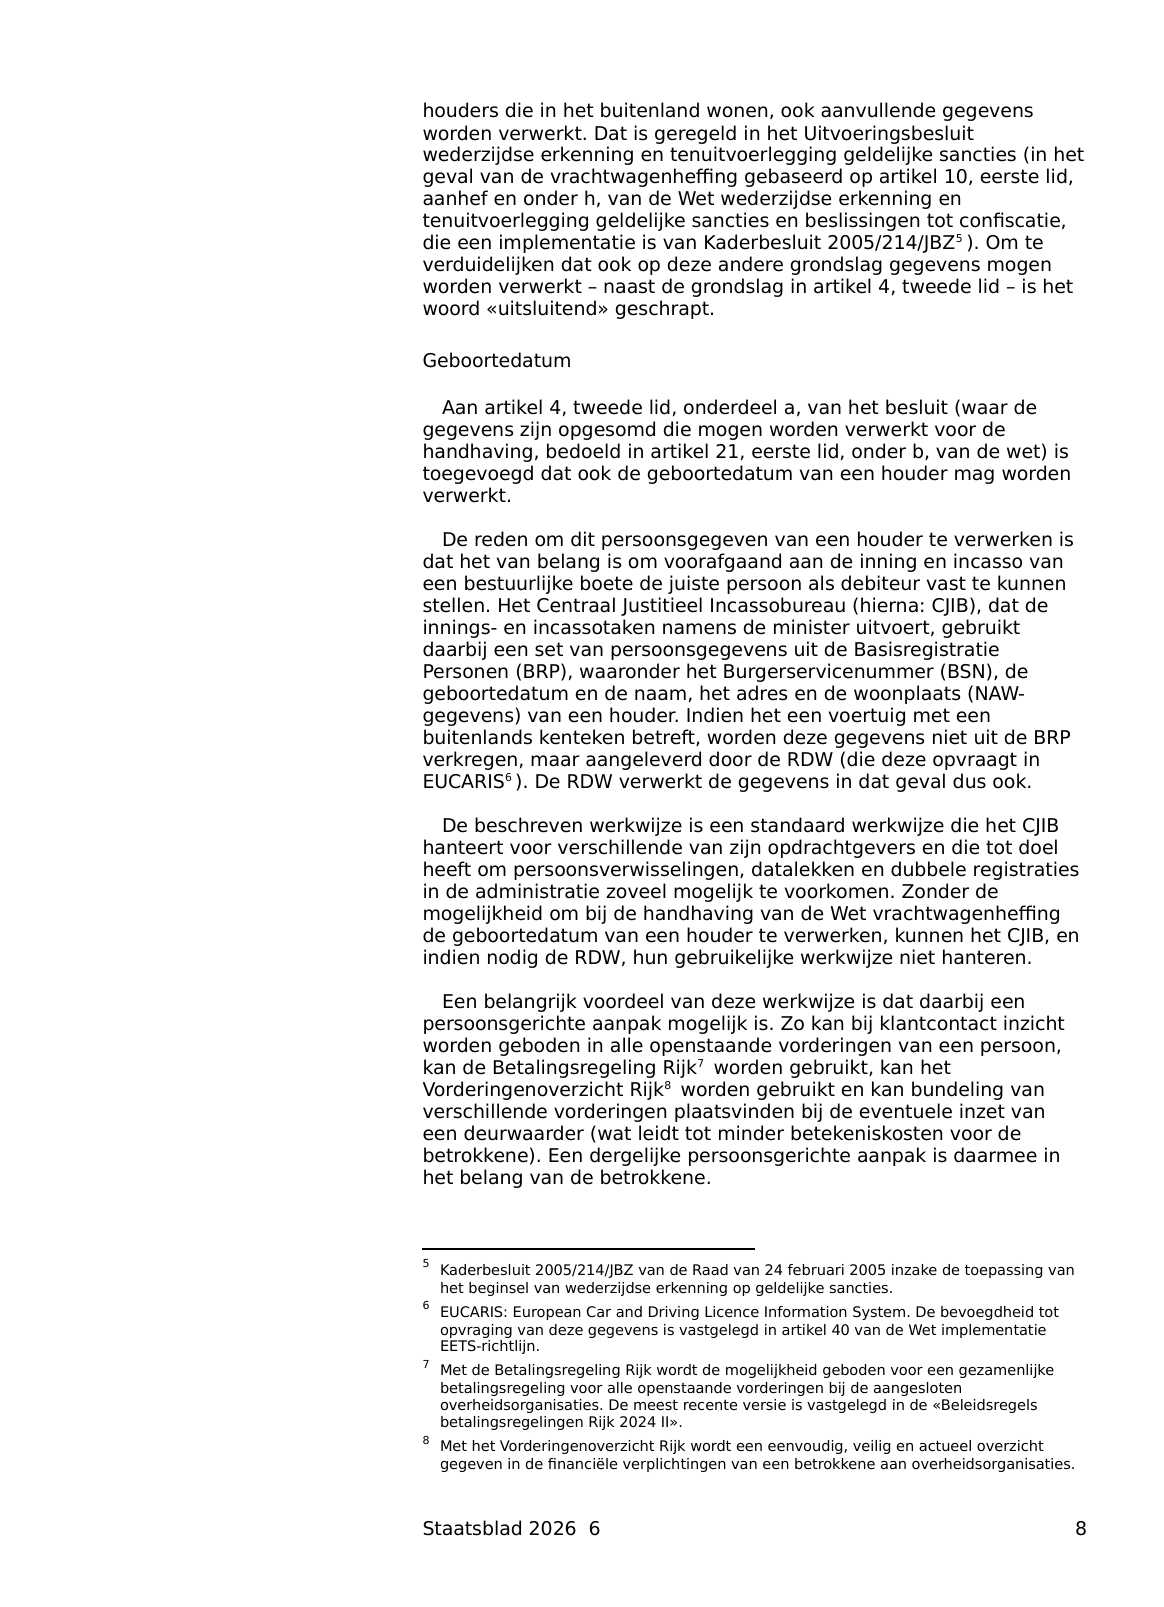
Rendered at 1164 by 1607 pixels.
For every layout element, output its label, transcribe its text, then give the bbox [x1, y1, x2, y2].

text Kaderbesluit 2005/214/JBZ van de Raad van 24 februari 2005 inzake de toepassing van het beginsel van wederzijdse erkenning op geldelijke sancties. [422, 1258, 1087, 1297]
text Met het Vorderingenoverzicht Rijk wordt een eenvoudig, veilig en actueel overzicht gegeven in de financiële verplichtingen van een betrokkene aan overheidsorganisaties. [422, 1434, 1087, 1473]
text Aan artikel 4, tweede lid, onderdeel a, van het besluit (waar de gegevens zijn opgesomd die mogen worden verwerkt voor de handhaving, bedoeld in artikel 21, eerste lid, onder b, van de wet) is toegevoegd dat ook de geboortedatum van een houder mag worden verwerkt. [422, 397, 1087, 507]
text De beschreven werkwijze is een standaard werkwijze die het CJIB hanteert voor verschillende van zijn opdrachtgevers en die tot doel heeft om persoonsverwisselingen, datalekken en dubbele registraties in de administratie zoveel mogelijk te voorkomen. Zonder de mogelijkheid om bij de handhaving van de Wet vrachtwagenheffing de geboortedatum van een houder te verwerken, kunnen het CJIB, en indien nodig de RDW, hun gebruikelijke werkwijze niet hanteren. [422, 815, 1087, 969]
text De reden om dit persoonsgegeven van een houder te verwerken is dat het van belang is om voorafgaand aan de inning en incasso van een bestuurlijke boete de juiste persoon als debiteur vast te kunnen stellen. Het Centraal Justitieel Incassobureau (hierna: CJIB), dat de innings- en incassotaken namens de minister uitvoert, gebruikt daarbij een set van persoonsgegevens uit de Basisregistratie Personen (BRP), waaronder het Burgerservicenummer (BSN), de geboortedatum en de naam, het adres en de woonplaats (NAW-gegevens) van een houder. Indien het een voertuig met een buitenlands kenteken betreft, worden deze gegevens niet uit de BRP verkregen, maar aangeleverd door de RDW (die deze opvraagt in EUCARIS). De RDW verwerkt de gegevens in dat geval dus ook. [422, 529, 1087, 793]
text Met de Betalingsregeling Rijk wordt de mogelijkheid geboden voor een gezamenlijke betalingsregeling voor alle openstaande vorderingen bij de aangesloten overheidsorganisaties. De meest recente versie is vastgelegd in de «Beleidsregels betalingsregelingen Rijk 2024 II». [422, 1358, 1087, 1431]
text Een belangrijk voordeel van deze werkwijze is dat daarbij een persoonsgerichte aanpak mogelijk is. Zo kan bij klantcontact inzicht worden geboden in alle openstaande vorderingen van een persoon, kan de Betalingsregeling Rijk worden gebruikt, kan het Vorderingenoverzicht Rijk worden gebruikt en kan bundeling van verschillende vorderingen plaatsvinden bij de eventuele inzet van een deurwaarder (wat leidt tot minder betekeniskosten voor de betrokkene). Een dergelijke persoonsgerichte aanpak is daarmee in het belang van de betrokkene. [422, 991, 1087, 1189]
text houders die in het buitenland wonen, ook aanvullende gegevens worden verwerkt. Dat is geregeld in het Uitvoeringsbesluit wederzijdse erkenning en tenuitvoerlegging geldelijke sancties (in het geval van de vrachtwagenheffing gebaseerd op artikel 10, eerste lid, aanhef en onder h, van de Wet wederzijdse erkenning en tenuitvoerlegging geldelijke sancties en beslissingen tot confiscatie, die een implementatie is van Kaderbesluit 2005/214/JBZ). Om te verduidelijken dat ook op deze andere grondslag gegevens mogen worden verwerkt – naast de grondslag in artikel 4, tweede lid – is het woord «uitsluitend» geschrapt. [422, 100, 1087, 320]
text EUCARIS: European Car and Driving Licence Information System. De bevoegdheid tot opvraging van deze gegevens is vastgelegd in artikel 40 van de Wet implementatie EETS-richtlijn. [422, 1299, 1087, 1355]
subtitle Geboortedatum [422, 350, 1087, 372]
